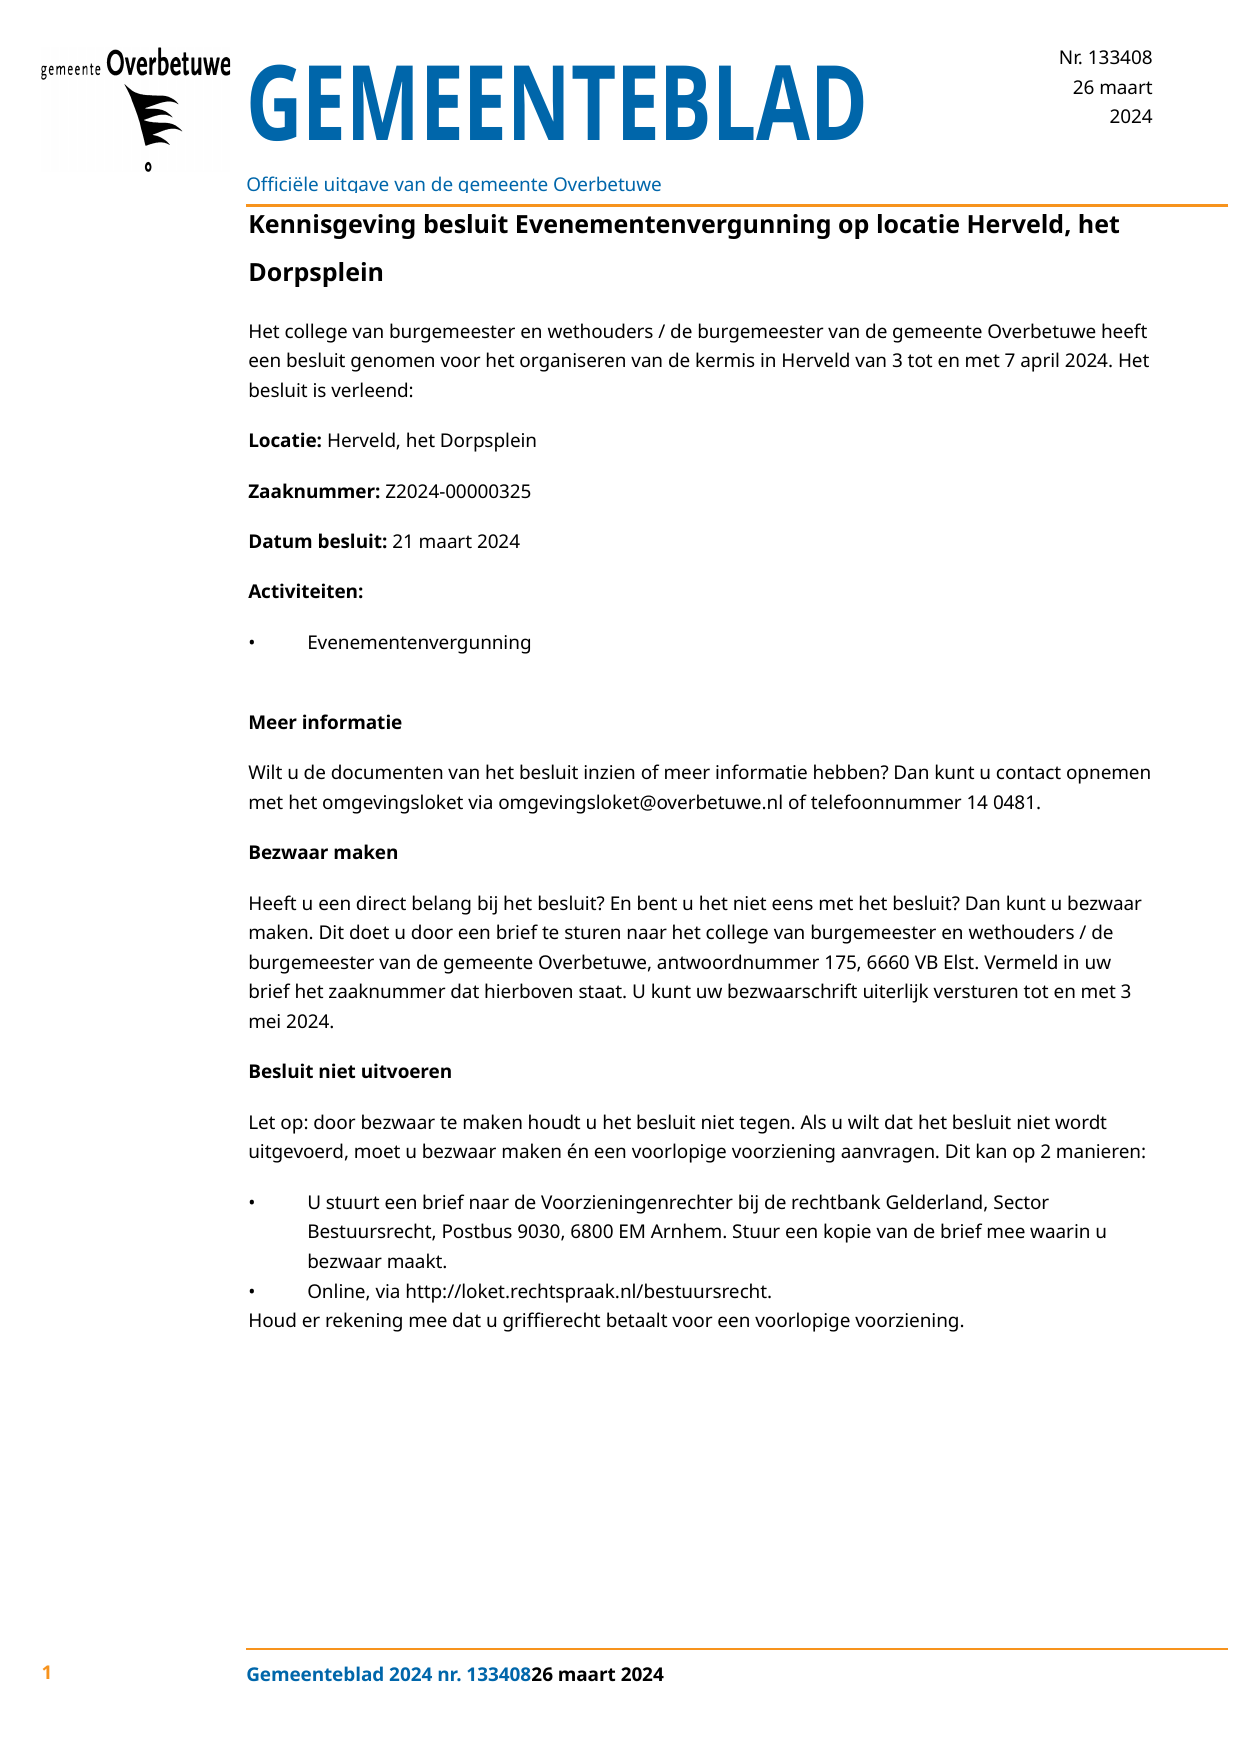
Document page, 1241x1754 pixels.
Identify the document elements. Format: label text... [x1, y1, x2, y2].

text Het college van burgemeester en wethouders / de burgemeester van de gemeente Overbetuwe heeft een besluit genomen voor het organiseren van de kermis in Herveld van 3 tot en met 7 april 2024. Het besluit is verleend: [248, 318, 1152, 403]
text Houd er rekening mee dat u griffierecht betaalt voor een voorlopige voorziening. [248, 1307, 1152, 1333]
list Online, via http://loket.rechtspraak.nl/bestuursrecht. [248, 1278, 1152, 1304]
text Meer informatie [248, 709, 1152, 735]
list Evenementenvergunning [248, 629, 1152, 655]
text Activiteiten: [248, 579, 1152, 604]
text Besluit niet uitvoeren [248, 1059, 1152, 1084]
list U stuurt een brief naar de Voorzieningenrechter bij de rechtbank Gelderland, Sector Bestuursrecht, Postbus 9030, 6800 EM Arnhem. Stuur een kopie van de brief mee waarin u bezwaar maakt. [248, 1189, 1152, 1274]
text Heeft u een direct belang bij het besluit? En bent u het niet eens met het besluit? Dan kunt u bezwaar maken. Dit doet u door een brief te sturen naar het college van burgemeester en wethouders / de burgemeester van de gemeente Overbetuwe, antwoordnummer 175, 6660 VB Elst. Vermeld in uw brief het zaaknummer dat hierboven staat. U kunt uw bezwaarschrift uiterlijk versturen tot en met 3 mei 2024. [248, 890, 1152, 1034]
text Zaaknummer: Z2024-00000325 [248, 478, 1152, 504]
text Kennisgeving besluit Evenementenvergunning op locatie Herveld, het Dorpsplein [248, 207, 1152, 288]
text Wilt u de documenten van het besluit inzien of meer informatie hebben? Dan kunt u contact opnemen met het omgevingsloket via omgevingsloket@overbetuwe.nl of telefoonnummer 14 0481. [248, 759, 1152, 815]
picture [41, 47, 231, 172]
text Bezwaar maken [248, 839, 1152, 865]
text Locatie: Herveld, het Dorpsplein [248, 427, 1152, 453]
text Let op: door bezwaar te maken houdt u het besluit niet tegen. Als u wilt dat het besluit niet wordt uitgevoerd, moet u bezwaar maken én een voorlopige voorziening aanvragen. Dit kan op 2 manieren: [248, 1109, 1152, 1164]
text Datum besluit: 21 maart 2024 [248, 528, 1152, 554]
